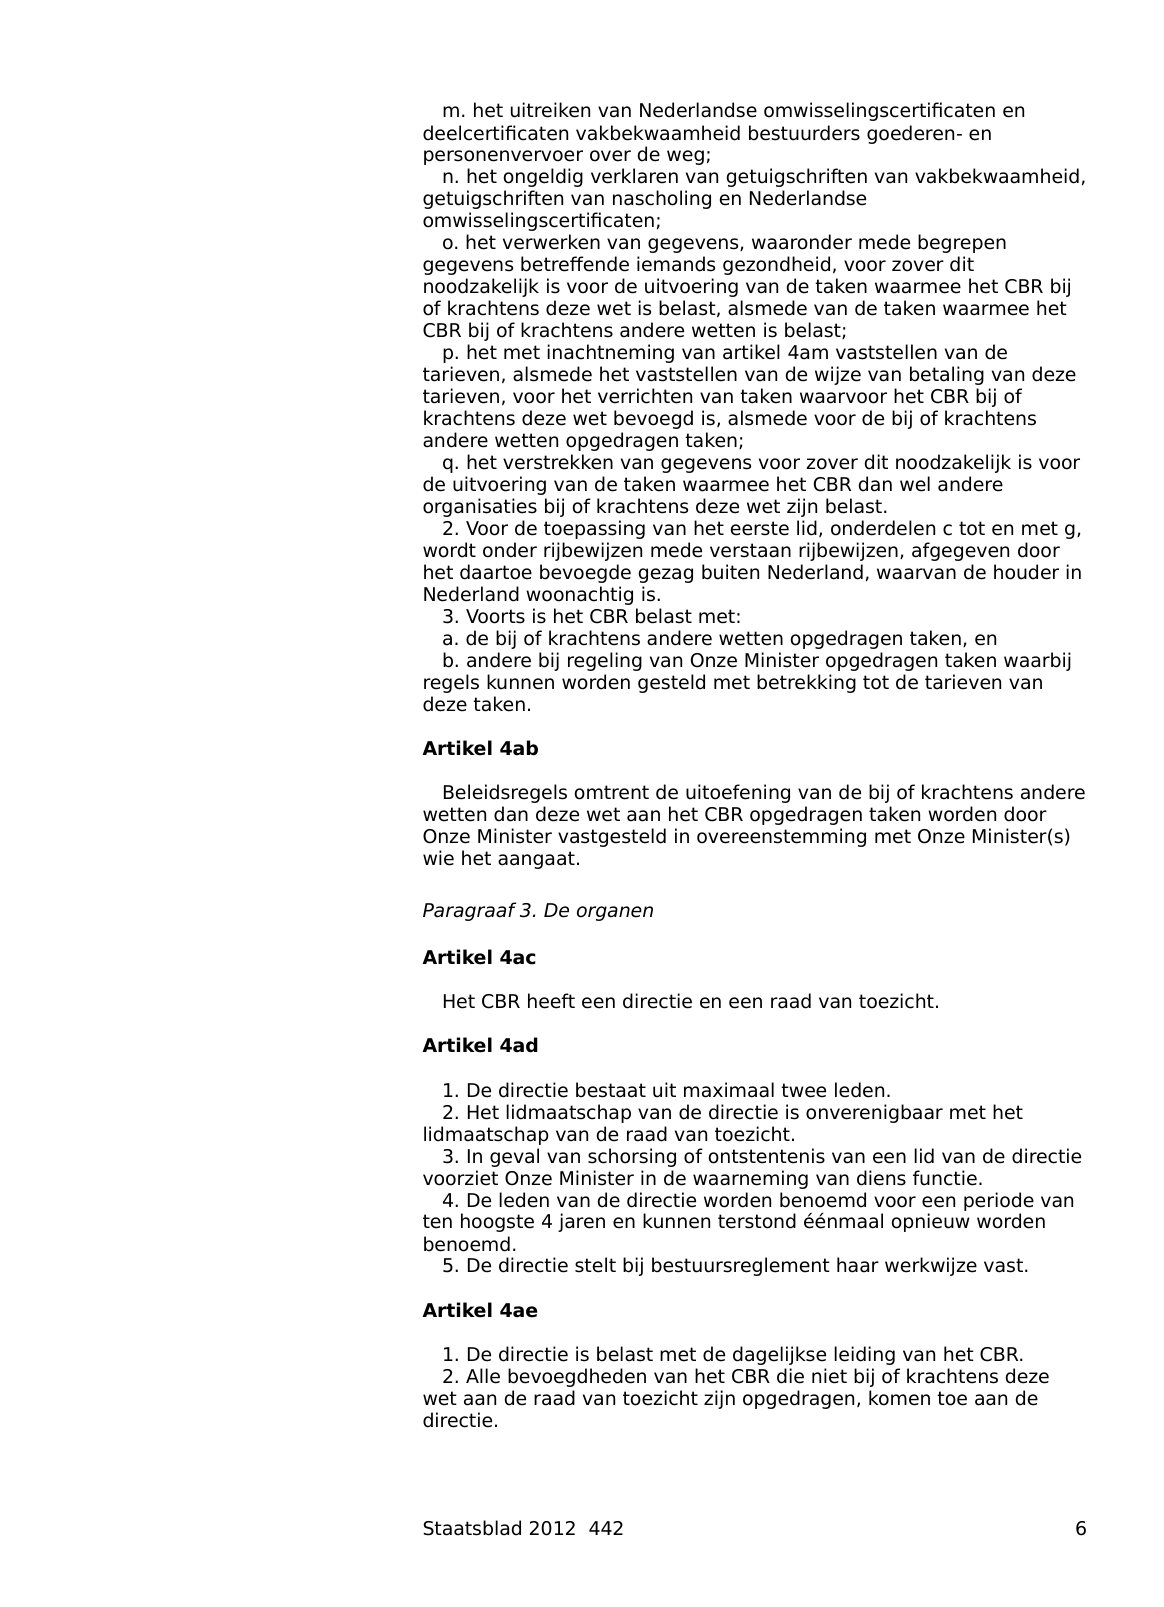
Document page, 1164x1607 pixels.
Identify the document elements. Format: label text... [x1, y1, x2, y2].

text m. het uitreiken van Nederlandse omwisselingscertificaten en deelcertificaten vakbekwaamheid bestuurders goederen- en personenvervoer over de weg; [422, 100, 1087, 166]
text 4. De leden van de directie worden benoemd voor een periode van ten hoogste 4 jaren en kunnen terstond éénmaal opnieuw worden benoemd. [422, 1189, 1087, 1255]
text 2. Het lidmaatschap van de directie is onverenigbaar met het lidmaatschap van de raad van toezicht. [422, 1102, 1087, 1146]
text n. het ongeldig verklaren van getuigschriften van vakbekwaamheid, getuigschriften van nascholing en Nederlandse omwisselingscertificaten; [422, 166, 1087, 232]
text Beleidsregels omtrent de uitoefening van de bij of krachtens andere wetten dan deze wet aan het CBR opgedragen taken worden door Onze Minister vastgesteld in overeenstemming met Onze Minister(s) wie het aangaat. [422, 782, 1087, 870]
text o. het verwerken van gegevens, waaronder mede begrepen gegevens betreffende iemands gezondheid, voor zover dit noodzakelijk is voor de uitvoering van de taken waarmee het CBR bij of krachtens deze wet is belast, alsmede van de taken waarmee het CBR bij of krachtens andere wetten is belast; [422, 232, 1087, 342]
text a. de bij of krachtens andere wetten opgedragen taken, en [422, 628, 1087, 650]
text 2. Alle bevoegdheden van het CBR die niet bij of krachtens deze wet aan de raad van toezicht zijn opgedragen, komen toe aan de directie. [422, 1366, 1087, 1432]
subtitle Artikel 4ac [422, 947, 1087, 969]
text 1. De directie is belast met de dagelijkse leiding van het CBR. [422, 1344, 1087, 1366]
text 1. De directie bestaat uit maximaal twee leden. [422, 1079, 1087, 1102]
text Het CBR heeft een directie en een raad van toezicht. [422, 991, 1087, 1013]
text 3. Voorts is het CBR belast met: [422, 606, 1087, 628]
subtitle Artikel 4ab [422, 738, 1087, 760]
text p. het met inachtneming van artikel 4am vaststellen van de tarieven, alsmede het vaststellen van de wijze van betaling van deze tarieven, voor het verrichten van taken waarvoor het CBR bij of krachtens deze wet bevoegd is, alsmede voor de bij of krachtens andere wetten opgedragen taken; [422, 342, 1087, 452]
subtitle Artikel 4ad [422, 1035, 1087, 1057]
text b. andere bij regeling van Onze Minister opgedragen taken waarbij regels kunnen worden gesteld met betrekking tot de tarieven van deze taken. [422, 650, 1087, 716]
text 3. In geval van schorsing of ontstentenis van een lid van de directie voorziet Onze Minister in de waarneming van diens functie. [422, 1146, 1087, 1189]
text 2. Voor de toepassing van het eerste lid, onderdelen c tot en met g, wordt onder rijbewijzen mede verstaan rijbewijzen, afgegeven door het daartoe bevoegde gezag buiten Nederland, waarvan de houder in Nederland woonachtig is. [422, 518, 1087, 606]
text 5. De directie stelt bij bestuursreglement haar werkwijze vast. [422, 1255, 1087, 1277]
subtitle Artikel 4ae [422, 1299, 1087, 1322]
subtitle Paragraaf 3. De organen [422, 900, 1087, 922]
text q. het verstrekken van gegevens voor zover dit noodzakelijk is voor de uitvoering van de taken waarmee het CBR dan wel andere organisaties bij of krachtens deze wet zijn belast. [422, 452, 1087, 518]
